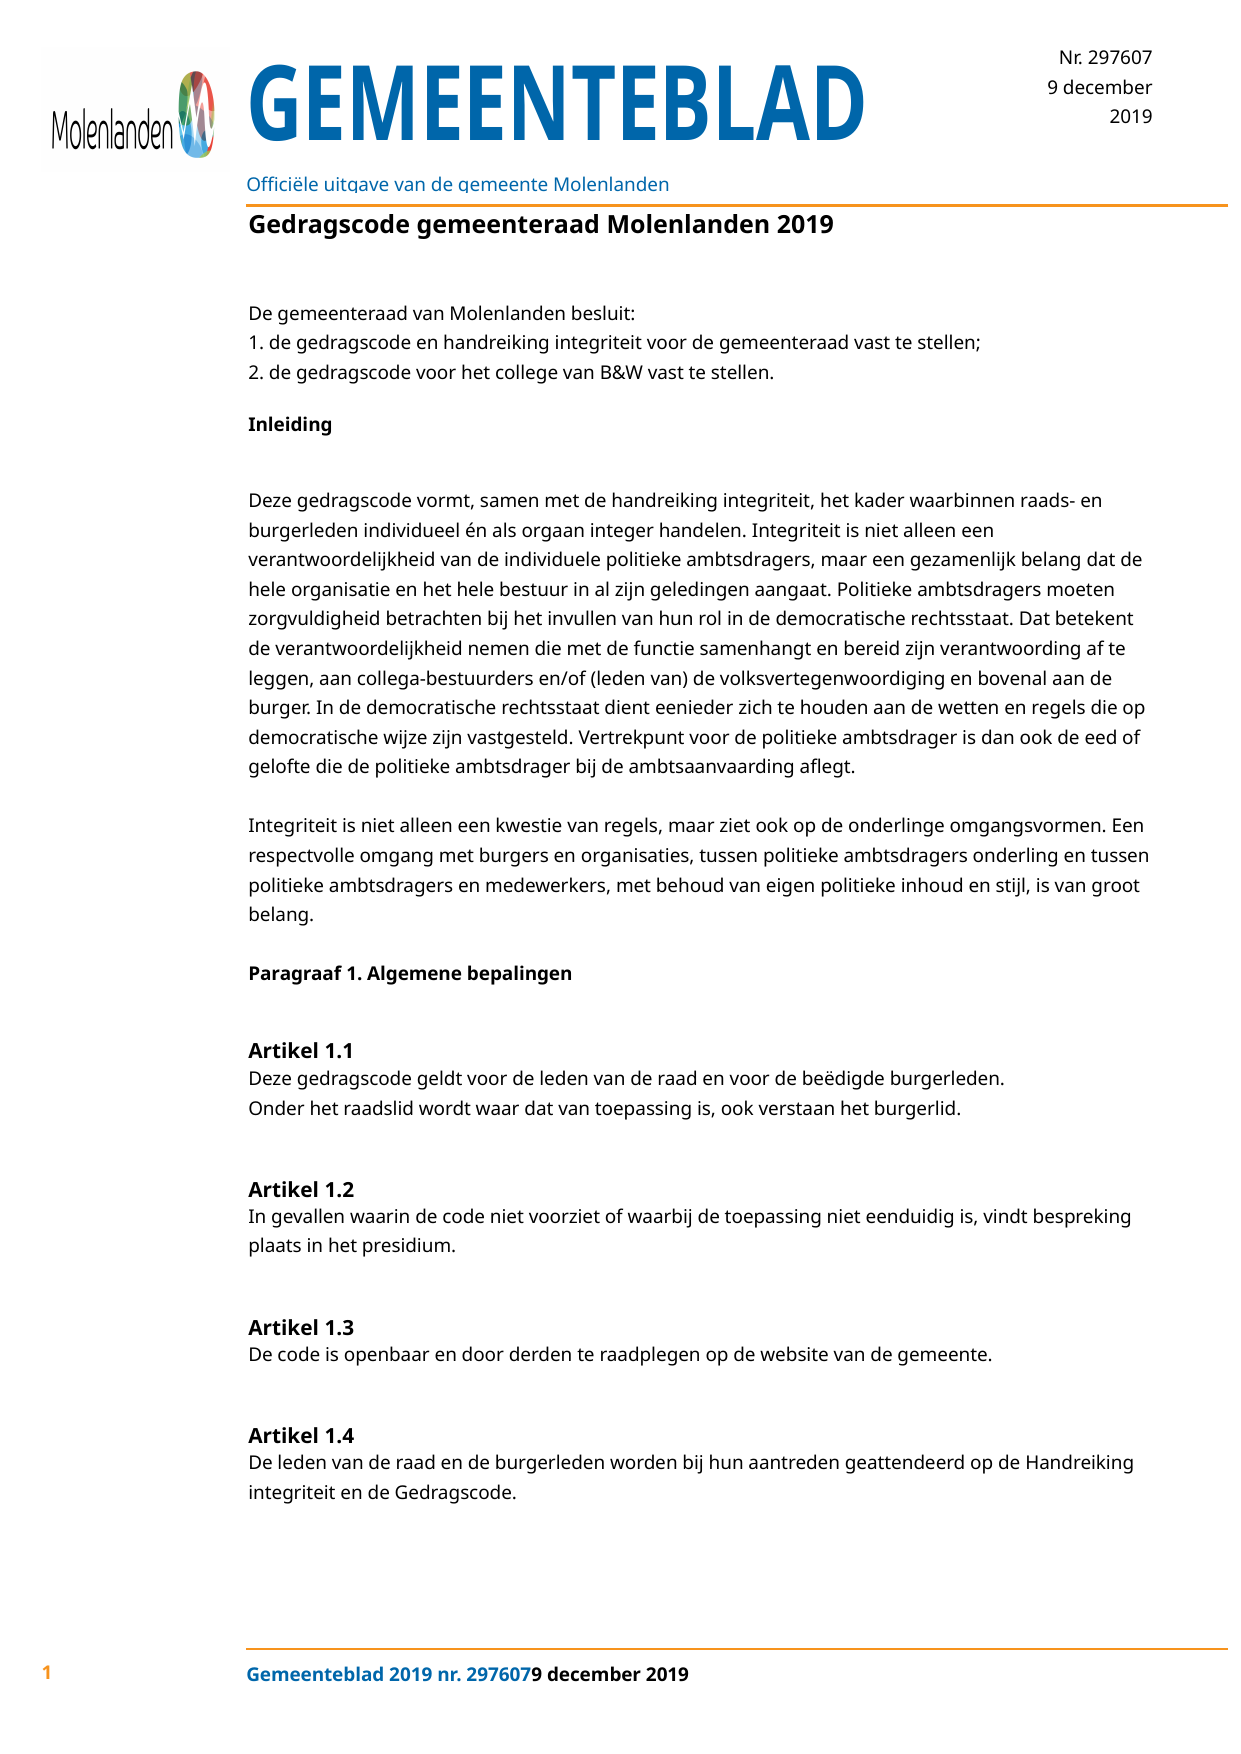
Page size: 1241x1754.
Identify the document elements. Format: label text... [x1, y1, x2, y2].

text Artikel 1.4 [248, 1421, 1152, 1449]
text In gevallen waarin de code niet voorziet of waarbij de toepassing niet eenduidig is, vindt bespreking plaats in het presidium. [248, 1203, 1152, 1258]
text Gedragscode gemeenteraad Molenlanden 2019 [248, 207, 1152, 241]
text De gemeenteraad van Molenlanden besluit: [248, 300, 1152, 326]
text 1. de gedragscode en handreiking integriteit voor de gemeenteraad vast te stellen; [248, 329, 1152, 355]
text 2. de gedragscode voor het college van B&W vast te stellen. [248, 359, 1152, 385]
text Inleiding [248, 409, 1152, 438]
text De code is openbaar en door derden te raadplegen op de website van de gemeente. [248, 1341, 1152, 1367]
text Onder het raadslid wordt waar dat van toepassing is, ook verstaan het burgerlid. [248, 1095, 1152, 1120]
text Paragraaf 1. Algemene bepalingen [248, 961, 1152, 986]
text Deze gedragscode vormt, samen met de handreiking integriteit, het kader waarbinnen raads- en burgerleden individueel én als orgaan integer handelen. Integriteit is niet alleen een verantwoordelijkheid van de individuele politieke ambtsdragers, maar een gezamenlijk belang dat de hele organisatie en het hele bestuur in al zijn geledingen aangaat. Politieke ambtsdragers moeten zorgvuldigheid betrachten bij het invullen van hun rol in de democratische rechtsstaat. Dat betekent de verantwoordelijkheid nemen die met de functie samenhangt en bereid zijn verantwoording af te leggen, aan collega-bestuurders en/of (leden van) de volksvertegenwoordiging en bovenal aan de burger. In de democratische rechtsstaat dient eenieder zich te houden aan de wetten en regels die op democratische wijze zijn vastgesteld. Vertrekpunt voor de politieke ambtsdrager is dan ook de eed of gelofte die de politieke ambtsdrager bij de ambtsaanvaarding aflegt. [248, 487, 1152, 779]
picture [41, 47, 231, 172]
text De leden van de raad en de burgerleden worden bij hun aantreden geattendeerd op de Handreiking integriteit en de Gedragscode. [248, 1449, 1152, 1505]
text Artikel 1.3 [248, 1313, 1152, 1341]
text Artikel 1.1 [248, 1037, 1152, 1065]
text Integriteit is niet alleen een kwestie van regels, maar ziet ook op de onderlinge omgangsvormen. Een respectvolle omgang met burgers en organisaties, tussen politieke ambtsdragers onderling en tussen politieke ambtsdragers en medewerkers, met behoud van eigen politieke inhoud en stijl, is van groot belang. [248, 813, 1152, 927]
text Deze gedragscode geldt voor de leden van de raad en voor de beëdigde burgerleden. [248, 1065, 1152, 1091]
text Artikel 1.2 [248, 1175, 1152, 1203]
